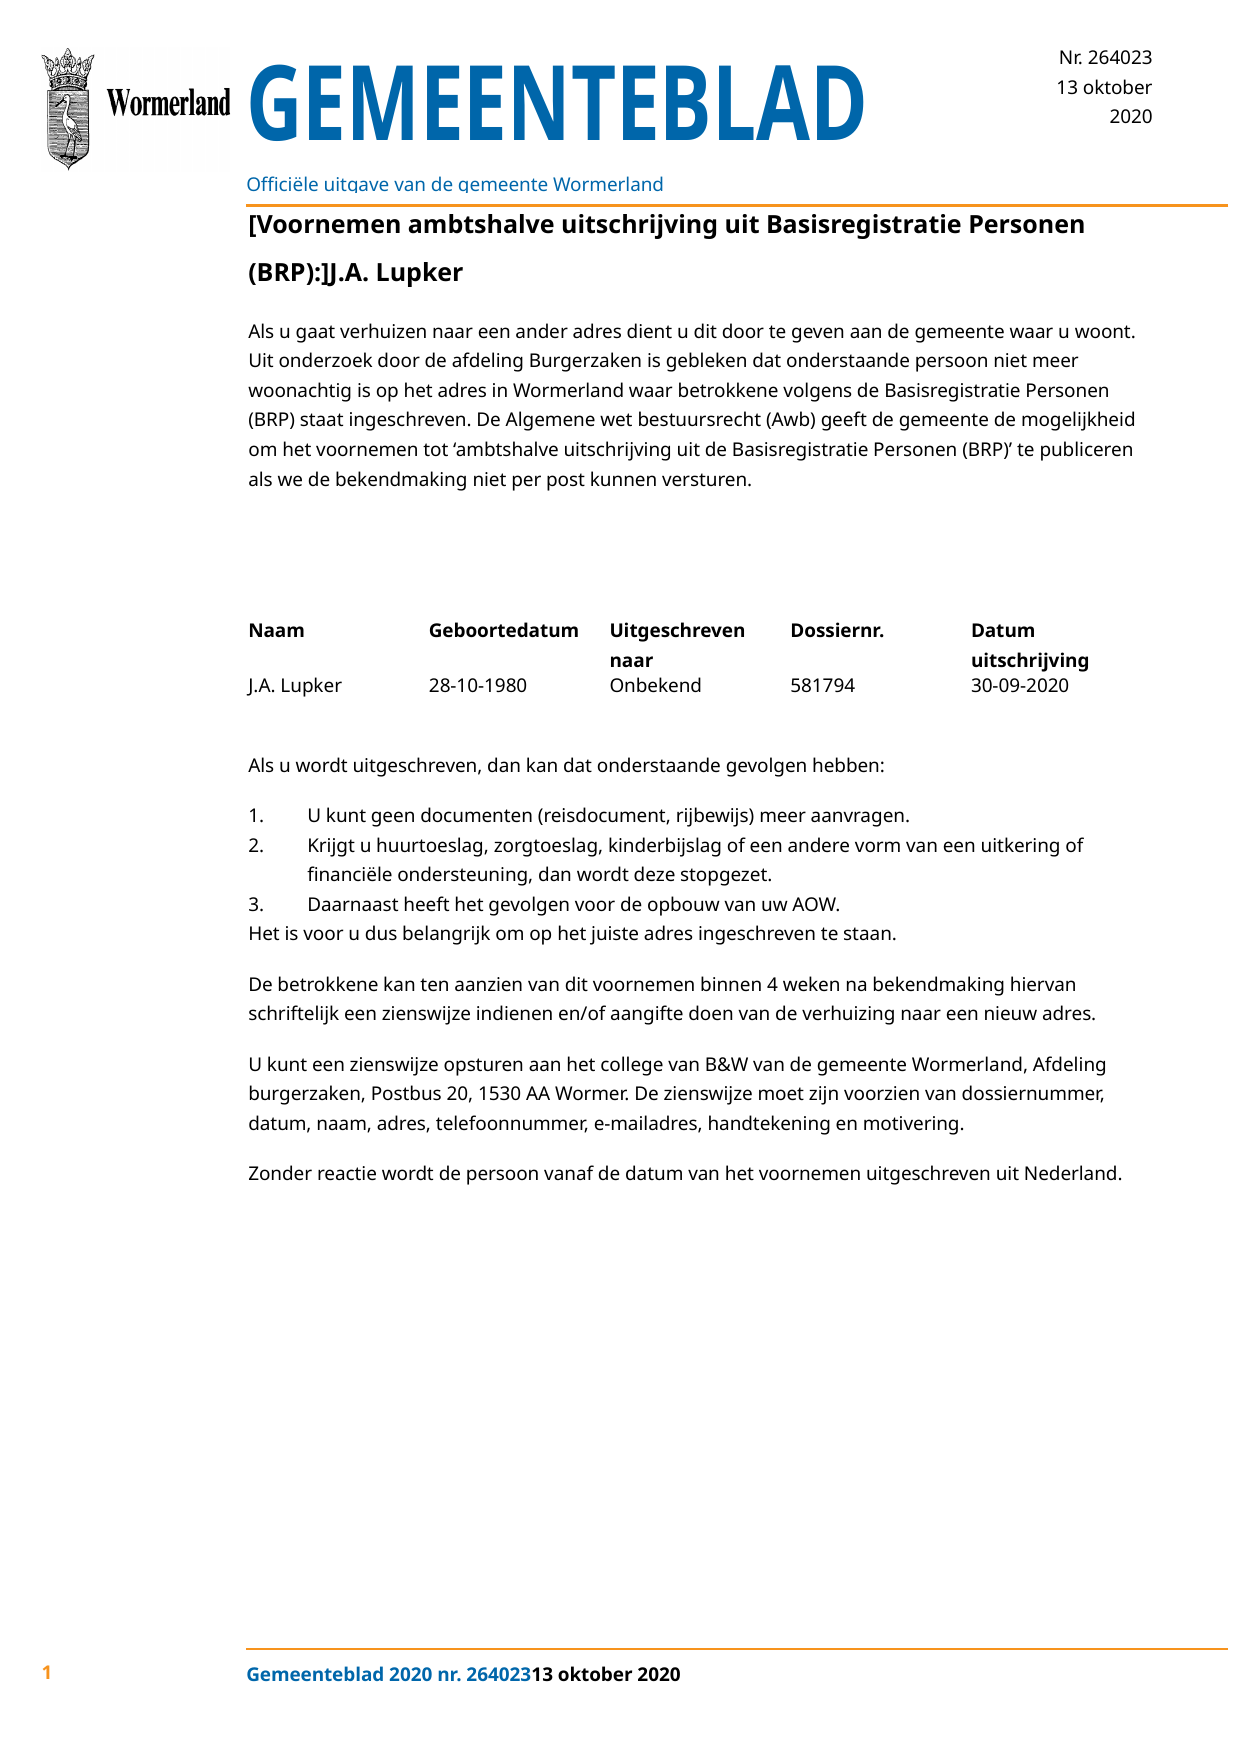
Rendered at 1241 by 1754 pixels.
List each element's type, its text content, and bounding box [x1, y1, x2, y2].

text Als u gaat verhuizen naar een ander adres dient u dit door te geven aan de gemeente waar u woont. Uit onderzoek door de afdeling Burgerzaken is gebleken dat onderstaande persoon niet meer woonachtig is op het adres in Wormerland waar betrokkene volgens de Basisregistratie Personen (BRP) staat ingeschreven. De Algemene wet bestuursrecht (Awb) geeft de gemeente de mogelijkheid om het voornemen tot ‘ambtshalve uitschrijving uit de Basisregistratie Personen (BRP)’ te publiceren als we de bekendmaking niet per post kunnen versturen. [248, 318, 1152, 492]
table_header Dossiernr. [790, 617, 971, 672]
table_header Uitgeschreven naar [609, 617, 790, 672]
list U kunt geen documenten (reisdocument, rijbewijs) meer aanvragen. [248, 802, 1152, 828]
table_cell 30-09-2020 [971, 673, 1152, 698]
table_header Geboortedatum [429, 617, 609, 672]
table_header Datum uitschrijving [971, 617, 1152, 672]
text Het is voor u dus belangrijk om op het juiste adres ingeschreven te staan. [248, 921, 1152, 946]
text Zonder reactie wordt de persoon vanaf de datum van het voornemen uitgeschreven uit Nederland. [248, 1161, 1152, 1186]
text De betrokkene kan ten aanzien van dit voornemen binnen 4 weken na bekendmaking hiervan schriftelijk een zienswijze indienen en/of aangifte doen van de verhuizing naar een nieuw adres. [248, 971, 1152, 1026]
text [Voornemen ambtshalve uitschrijving uit Basisregistratie Personen (BRP):]J.A. Lupker [248, 207, 1152, 288]
text Als u wordt uitgeschreven, dan kan dat onderstaande gevolgen hebben: [248, 752, 1152, 778]
table_cell J.A. Lupker [248, 673, 429, 698]
table_cell 581794 [790, 673, 971, 698]
table_cell 28-10-1980 [429, 673, 609, 698]
table_cell Onbekend [609, 673, 790, 698]
list Krijgt u huurtoeslag, zorgtoeslag, kinderbijslag of een andere vorm van een uitkering of financiële ondersteuning, dan wordt deze stopgezet. [248, 832, 1152, 887]
picture [41, 47, 231, 172]
text U kunt een zienswijze opsturen aan het college van B&W van de gemeente Wormerland, Afdeling burgerzaken, Postbus 20, 1530 AA Wormer. De zienswijze moet zijn voorzien van dossiernummer, datum, naam, adres, telefoonnummer, e-mailadres, handtekening en motivering. [248, 1051, 1152, 1136]
list Daarnaast heeft het gevolgen voor de opbouw van uw AOW. [248, 891, 1152, 917]
table_header Naam [248, 617, 429, 672]
